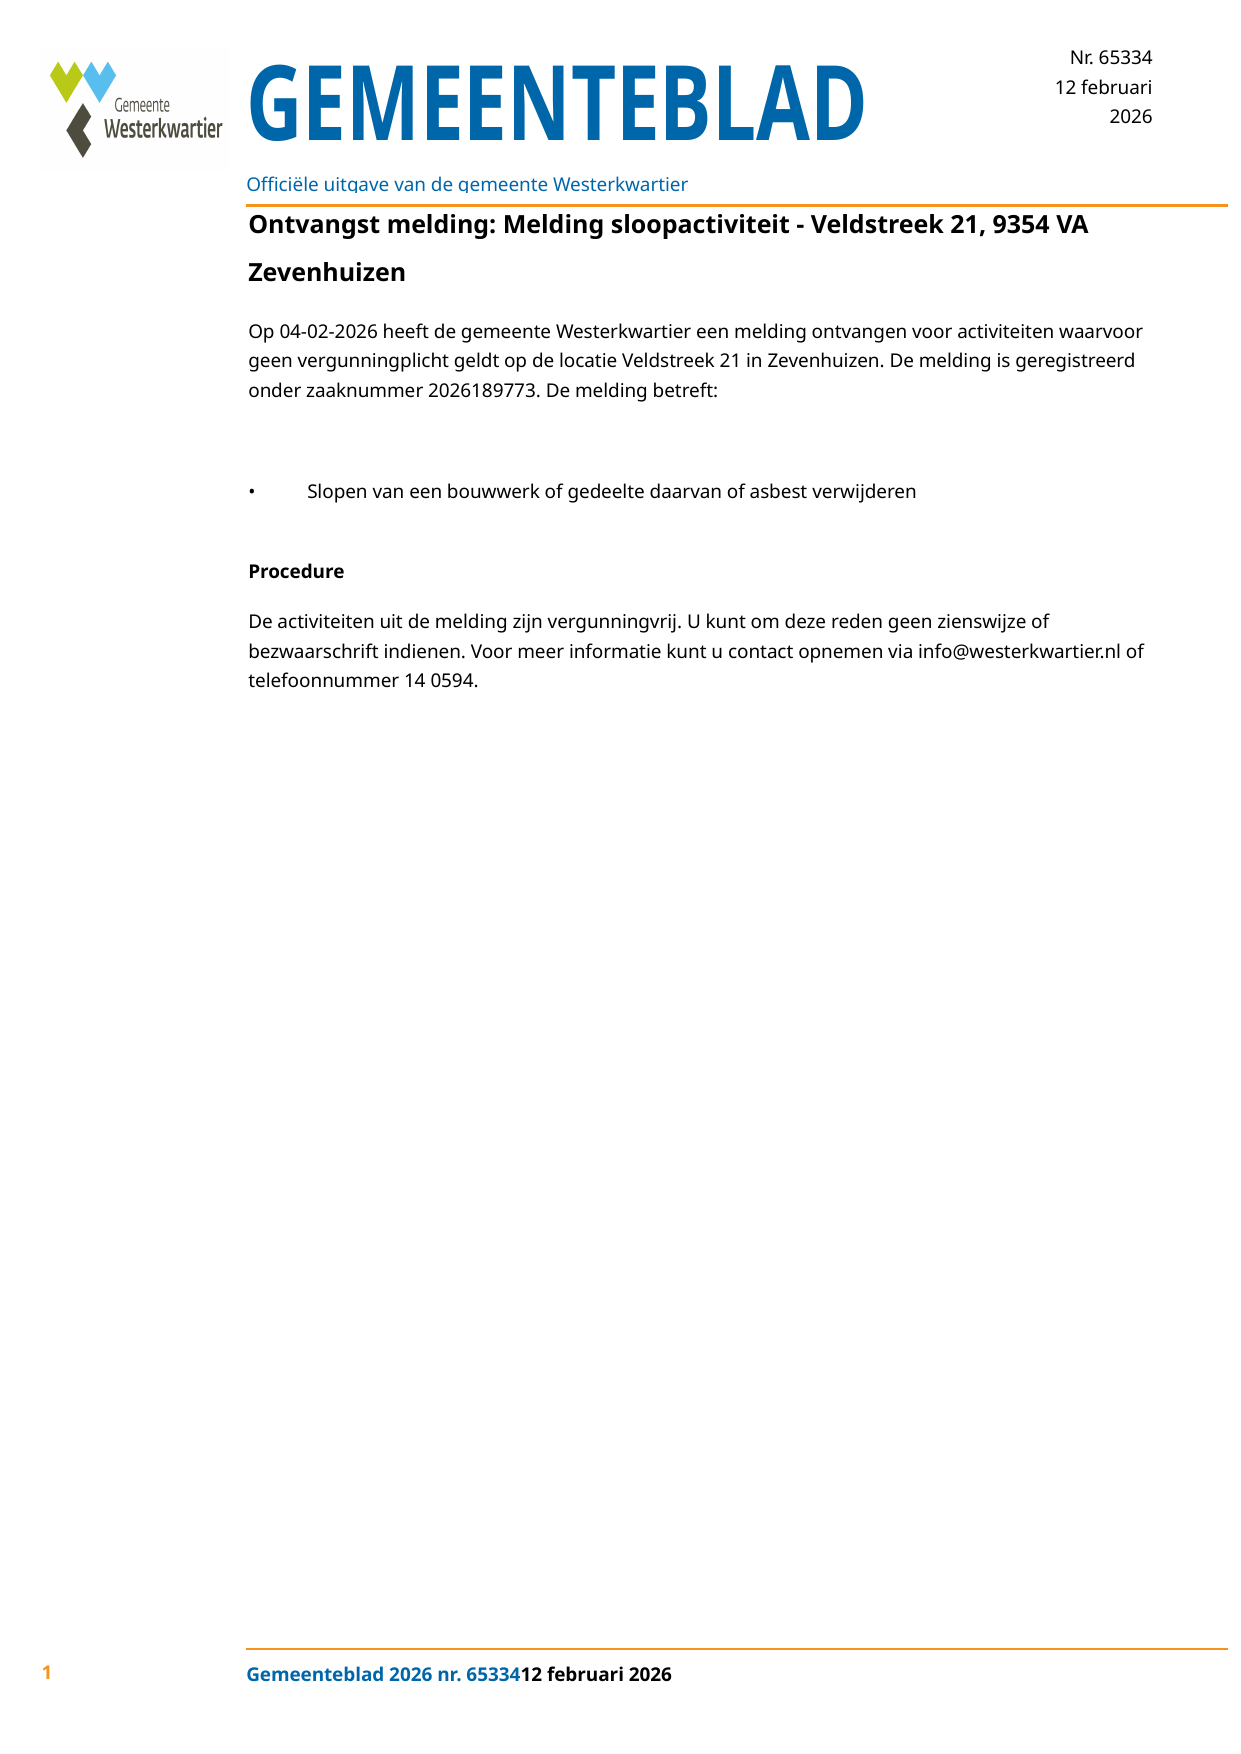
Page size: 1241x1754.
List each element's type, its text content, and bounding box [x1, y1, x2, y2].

picture [41, 47, 231, 172]
text Ontvangst melding: Melding sloopactiviteit - Veldstreek 21, 9354 VA Zevenhuizen [248, 207, 1152, 288]
list Slopen van een bouwwerk of gedeelte daarvan of asbest verwijderen [248, 478, 1152, 504]
text Procedure [248, 558, 1152, 584]
text Op 04-02-2026 heeft de gemeente Westerkwartier een melding ontvangen voor activiteiten waarvoor geen vergunningplicht geldt op de locatie Veldstreek 21 in Zevenhuizen. De melding is geregistreerd onder zaaknummer 2026189773. De melding betreft: [248, 318, 1152, 403]
text De activiteiten uit de melding zijn vergunningvrij. U kunt om deze reden geen zienswijze of bezwaarschrift indienen. Voor meer informatie kunt u contact opnemen via info@westerkwartier.nl of telefoonnummer 14 0594. [248, 608, 1152, 693]
